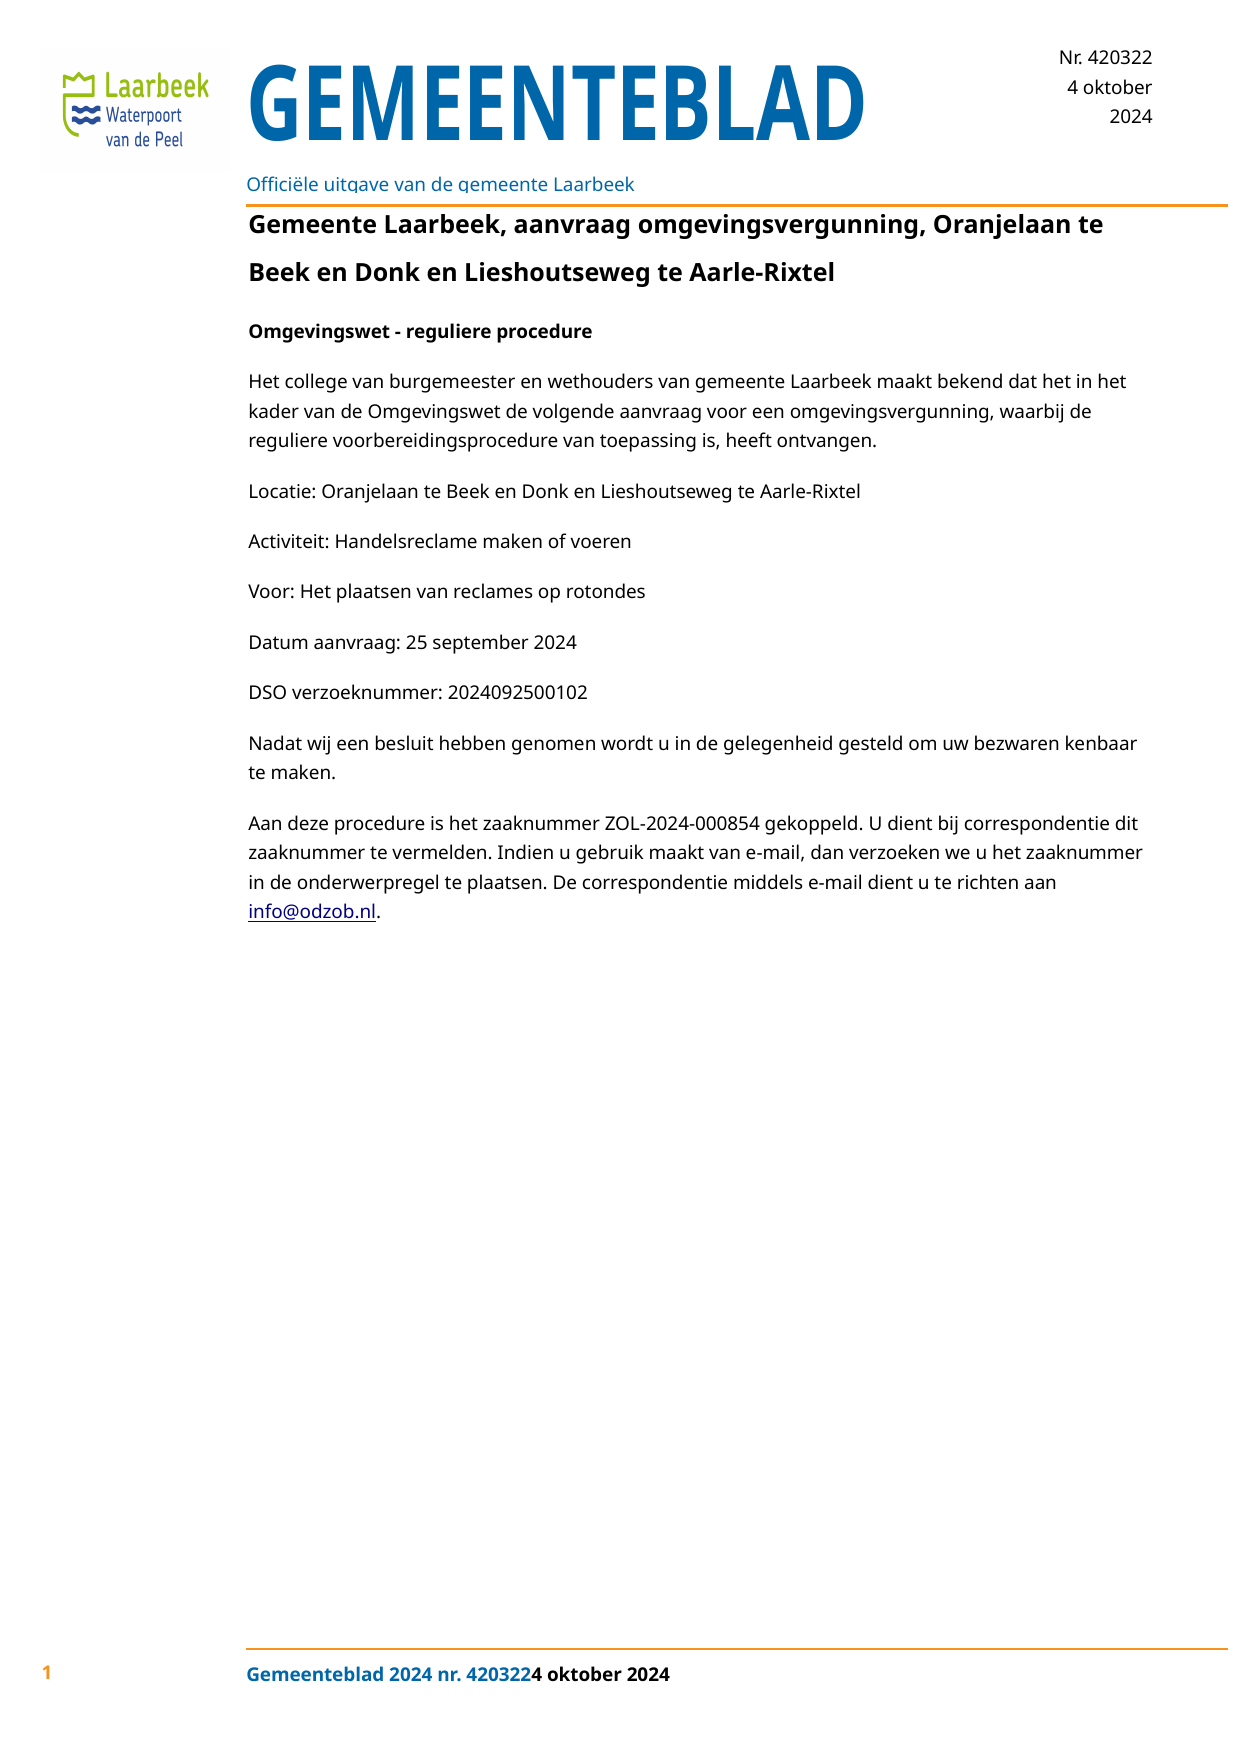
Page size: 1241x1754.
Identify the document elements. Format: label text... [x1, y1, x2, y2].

text Het college van burgemeester en wethouders van gemeente Laarbeek maakt bekend dat het in het kader van de Omgevingswet de volgende aanvraag voor een omgevingsvergunning, waarbij de reguliere voorbereidingsprocedure van toepassing is, heeft ontvangen. [248, 368, 1152, 453]
text Activiteit: Handelsreclame maken of voeren [248, 528, 1152, 554]
text Omgevingswet - reguliere procedure [248, 318, 1152, 344]
text DSO verzoeknummer: 2024092500102 [248, 679, 1152, 705]
text Nadat wij een besluit hebben genomen wordt u in de gelegenheid gesteld om uw bezwaren kenbaar te maken. [248, 730, 1152, 785]
text Gemeente Laarbeek, aanvraag omgevingsvergunning, Oranjelaan te Beek en Donk en Lieshoutseweg te Aarle-Rixtel [248, 207, 1152, 288]
text Locatie: Oranjelaan te Beek en Donk en Lieshoutseweg te Aarle-Rixtel [248, 478, 1152, 504]
text Datum aanvraag: 25 september 2024 [248, 629, 1152, 655]
text Voor: Het plaatsen van reclames op rotondes [248, 579, 1152, 604]
text Aan deze procedure is het zaaknummer ZOL-2024-000854 gekoppeld. U dient bij correspondentie dit zaaknummer te vermelden. Indien u gebruik maakt van e-mail, dan verzoeken we u het zaaknummer in de onderwerpregel te plaatsen. De correspondentie middels e-mail dient u te richten aan info@odzob.nl. [248, 810, 1152, 924]
picture [41, 47, 231, 172]
